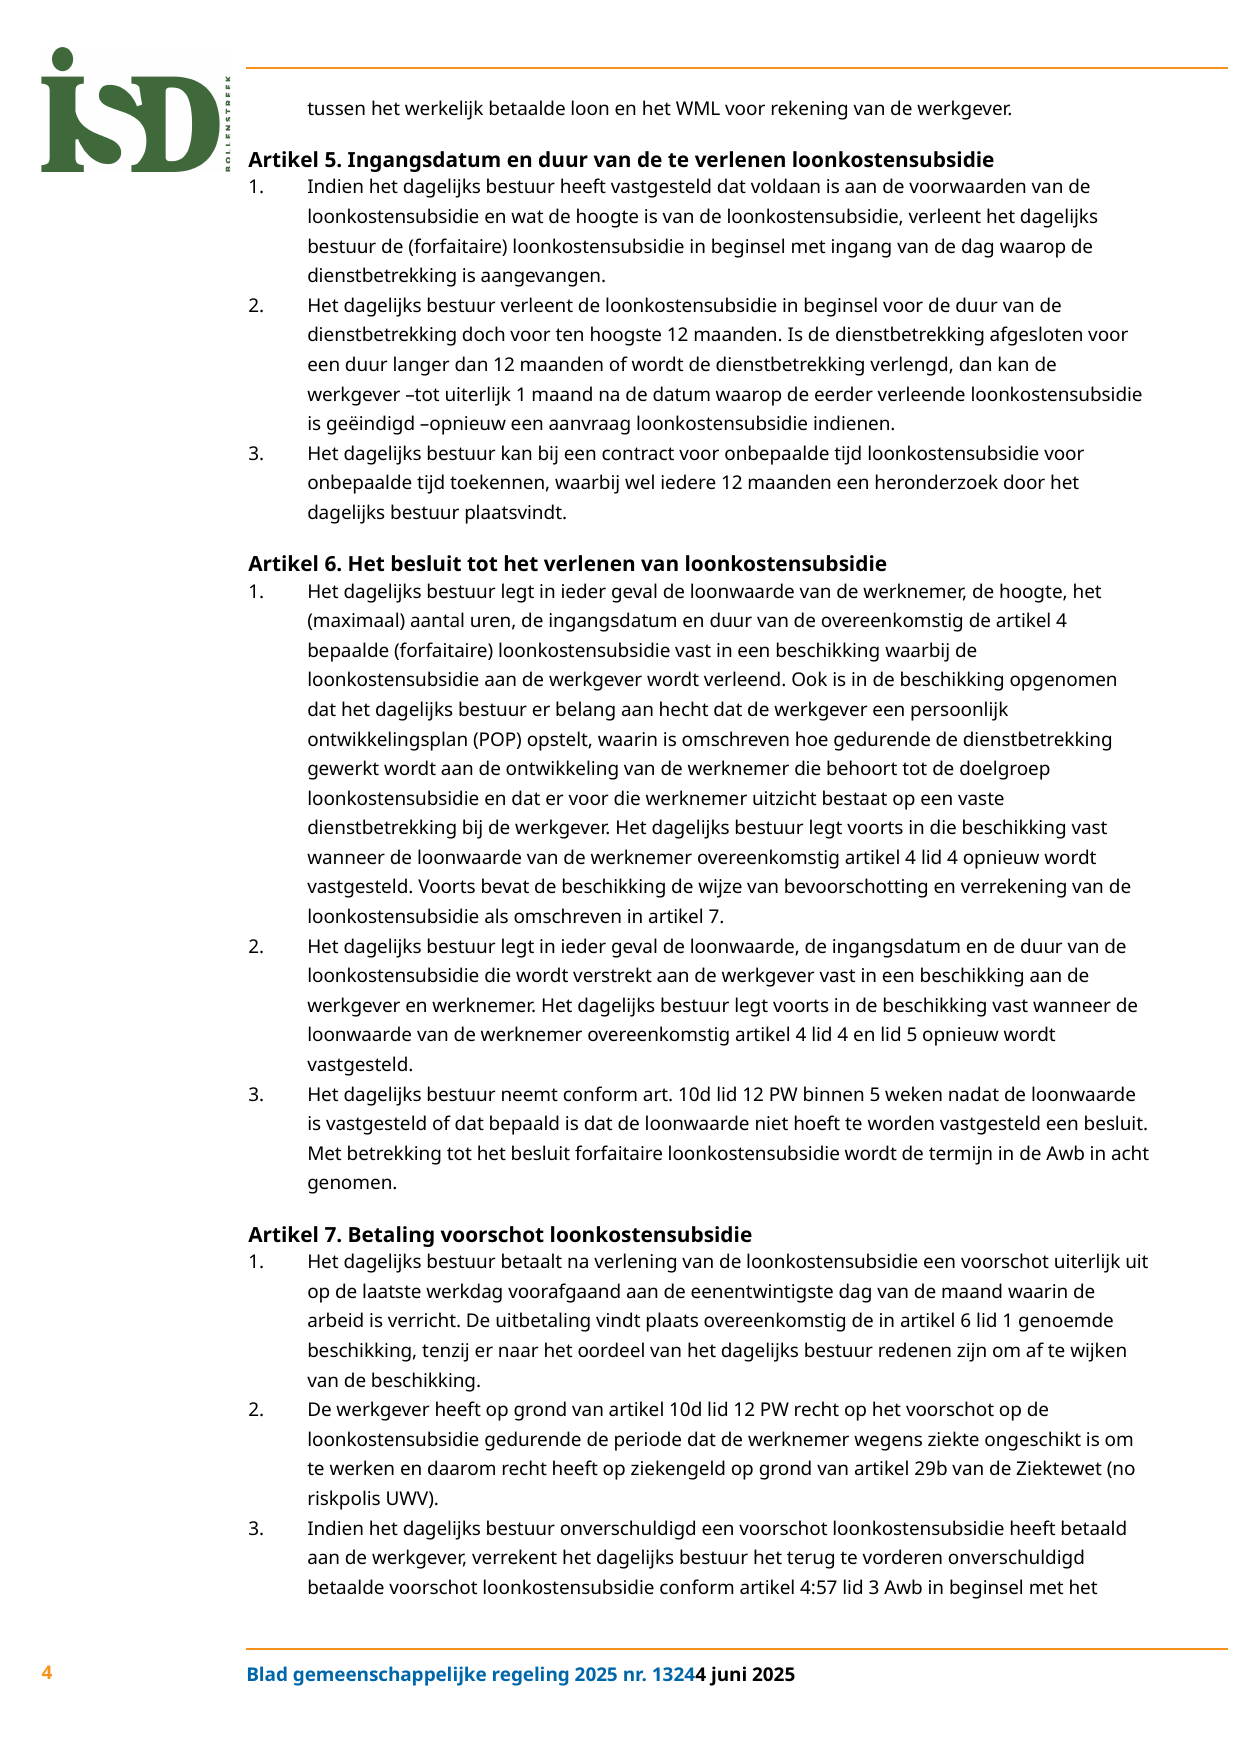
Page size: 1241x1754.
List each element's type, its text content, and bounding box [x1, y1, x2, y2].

picture [41, 47, 231, 172]
list Het dagelijks bestuur legt in ieder geval de loonwaarde, de ingangsdatum en de duur van de loonkostensubsidie die wordt verstrekt aan de werkgever vast in een beschikking aan de werkgever en werknemer. Het dagelijks bestuur legt voorts in de beschikking vast wanneer de loonwaarde van de werknemer overeenkomstig artikel 4 lid 4 en lid 5 opnieuw wordt vastgesteld. [248, 933, 1152, 1077]
list tussen het werkelijk betaalde loon en het WML voor rekening van de werkgever. [248, 95, 1152, 121]
list Het dagelijks bestuur legt in ieder geval de loonwaarde van de werknemer, de hoogte, het (maximaal) aantal uren, de ingangsdatum en duur van de overeenkomstig de artikel 4 bepaalde (forfaitaire) loonkostensubsidie vast in een beschikking waarbij de loonkostensubsidie aan de werkgever wordt verleend. Ook is in de beschikking opgenomen dat het dagelijks bestuur er belang aan hecht dat de werkgever een persoonlijk ontwikkelingsplan (POP) opstelt, waarin is omschreven hoe gedurende de dienstbetrekking gewerkt wordt aan de ontwikkeling van de werknemer die behoort tot de doelgroep loonkostensubsidie en dat er voor die werknemer uitzicht bestaat op een vaste dienstbetrekking bij de werkgever. Het dagelijks bestuur legt voorts in die beschikking vast wanneer de loonwaarde van de werknemer overeenkomstig artikel 4 lid 4 opnieuw wordt vastgesteld. Voorts bevat de beschikking de wijze van bevoorschotting en verrekening van de loonkostensubsidie als omschreven in artikel 7. [248, 578, 1152, 929]
text Artikel 5. Ingangsdatum en duur van de te verlenen loonkostensubsidie [248, 145, 1152, 174]
list Indien het dagelijks bestuur heeft vastgesteld dat voldaan is aan de voorwaarden van de loonkostensubsidie en wat de hoogte is van de loonkostensubsidie, verleent het dagelijks bestuur de (forfaitaire) loonkostensubsidie in beginsel met ingang van de dag waarop de dienstbetrekking is aangevangen. [248, 174, 1152, 288]
list Het dagelijks bestuur verleent de loonkostensubsidie in beginsel voor de duur van de dienstbetrekking doch voor ten hoogste 12 maanden. Is de dienstbetrekking afgesloten voor een duur langer dan 12 maanden of wordt de dienstbetrekking verlengd, dan kan de werkgever –tot uiterlijk 1 maand na de datum waarop de eerder verleende loonkostensubsidie is geëindigd –opnieuw een aanvraag loonkostensubsidie indienen. [248, 292, 1152, 436]
list Het dagelijks bestuur kan bij een contract voor onbepaalde tijd loonkostensubsidie voor onbepaalde tijd toekennen, waarbij wel iedere 12 maanden een heronderzoek door het dagelijks bestuur plaatsvindt. [248, 440, 1152, 525]
list Het dagelijks bestuur neemt conform art. 10d lid 12 PW binnen 5 weken nadat de loonwaarde is vastgesteld of dat bepaald is dat de loonwaarde niet hoeft te worden vastgesteld een besluit. Met betrekking tot het besluit forfaitaire loonkostensubsidie wordt de termijn in de Awb in acht genomen. [248, 1081, 1152, 1195]
text Artikel 6. Het besluit tot het verlenen van loonkostensubsidie [248, 549, 1152, 578]
list Indien het dagelijks bestuur onverschuldigd een voorschot loonkostensubsidie heeft betaald aan de werkgever, verrekent het dagelijks bestuur het terug te vorderen onverschuldigd betaalde voorschot loonkostensubsidie conform artikel 4:57 lid 3 Awb in beginsel met het [248, 1515, 1152, 1599]
list De werkgever heeft op grond van artikel 10d lid 12 PW recht op het voorschot op de loonkostensubsidie gedurende de periode dat de werknemer wegens ziekte ongeschikt is om te werken en daarom recht heeft op ziekengeld op grond van artikel 29b van de Ziektewet (no riskpolis UWV). [248, 1396, 1152, 1511]
list Het dagelijks bestuur betaalt na verlening van de loonkostensubsidie een voorschot uiterlijk uit op de laatste werkdag voorafgaand aan de eenentwintigste dag van de maand waarin de arbeid is verricht. De uitbetaling vindt plaats overeenkomstig de in artikel 6 lid 1 genoemde beschikking, tenzij er naar het oordeel van het dagelijks bestuur redenen zijn om af te wijken van de beschikking. [248, 1248, 1152, 1392]
text Artikel 7. Betaling voorschot loonkostensubsidie [248, 1220, 1152, 1248]
